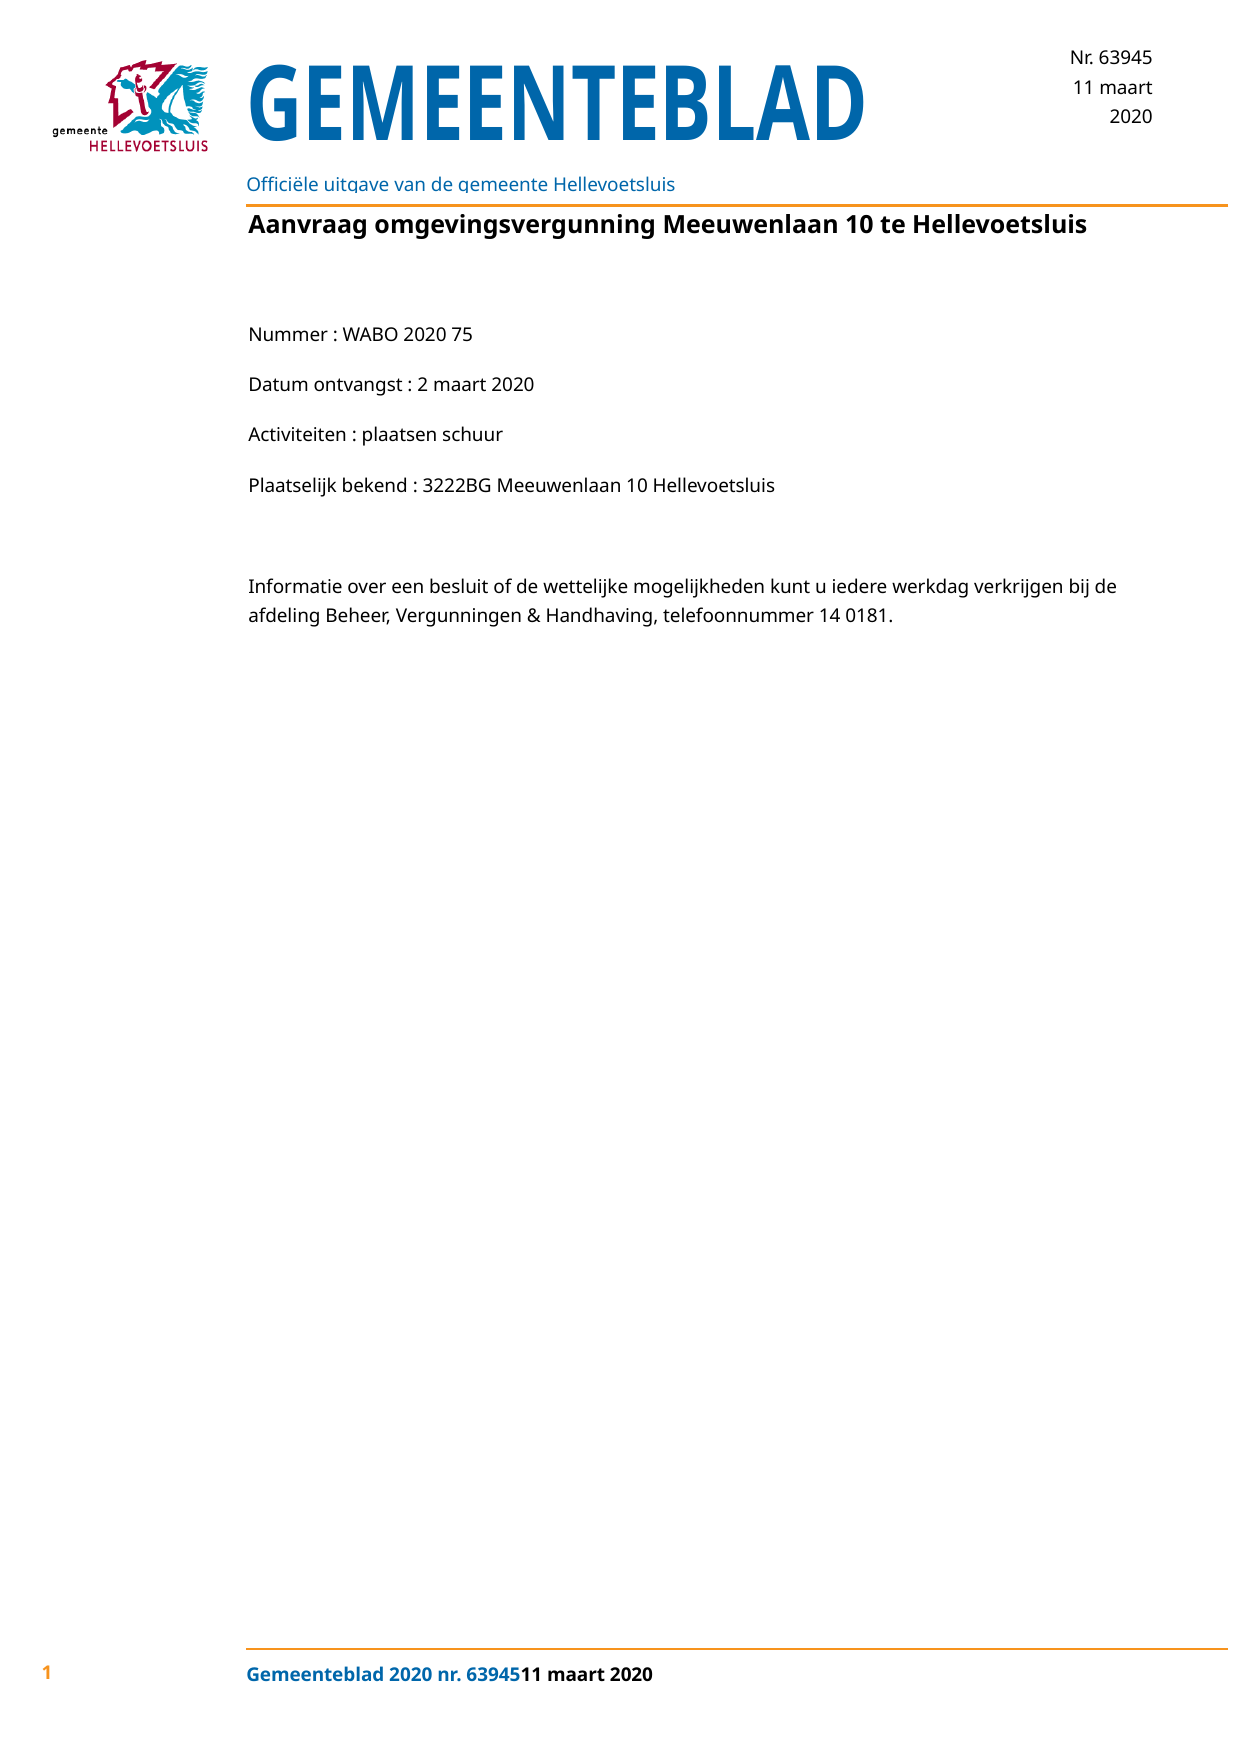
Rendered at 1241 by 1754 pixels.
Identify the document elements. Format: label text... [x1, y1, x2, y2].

text Informatie over een besluit of de wettelijke mogelijkheden kunt u iedere werkdag verkrijgen bij de afdeling Beheer, Vergunningen & Handhaving, telefoonnummer 14 0181. [248, 573, 1152, 628]
text Aanvraag omgevingsvergunning Meeuwenlaan 10 te Hellevoetsluis [248, 207, 1152, 241]
text Datum ontvangst : 2 maart 2020 [248, 371, 1152, 397]
text Activiteiten : plaatsen schuur [248, 422, 1152, 447]
text Nummer : WABO 2020 75 [248, 321, 1152, 346]
text Plaatselijk bekend : 3222BG Meeuwenlaan 10 Hellevoetsluis [248, 472, 1152, 498]
picture [41, 47, 231, 172]
